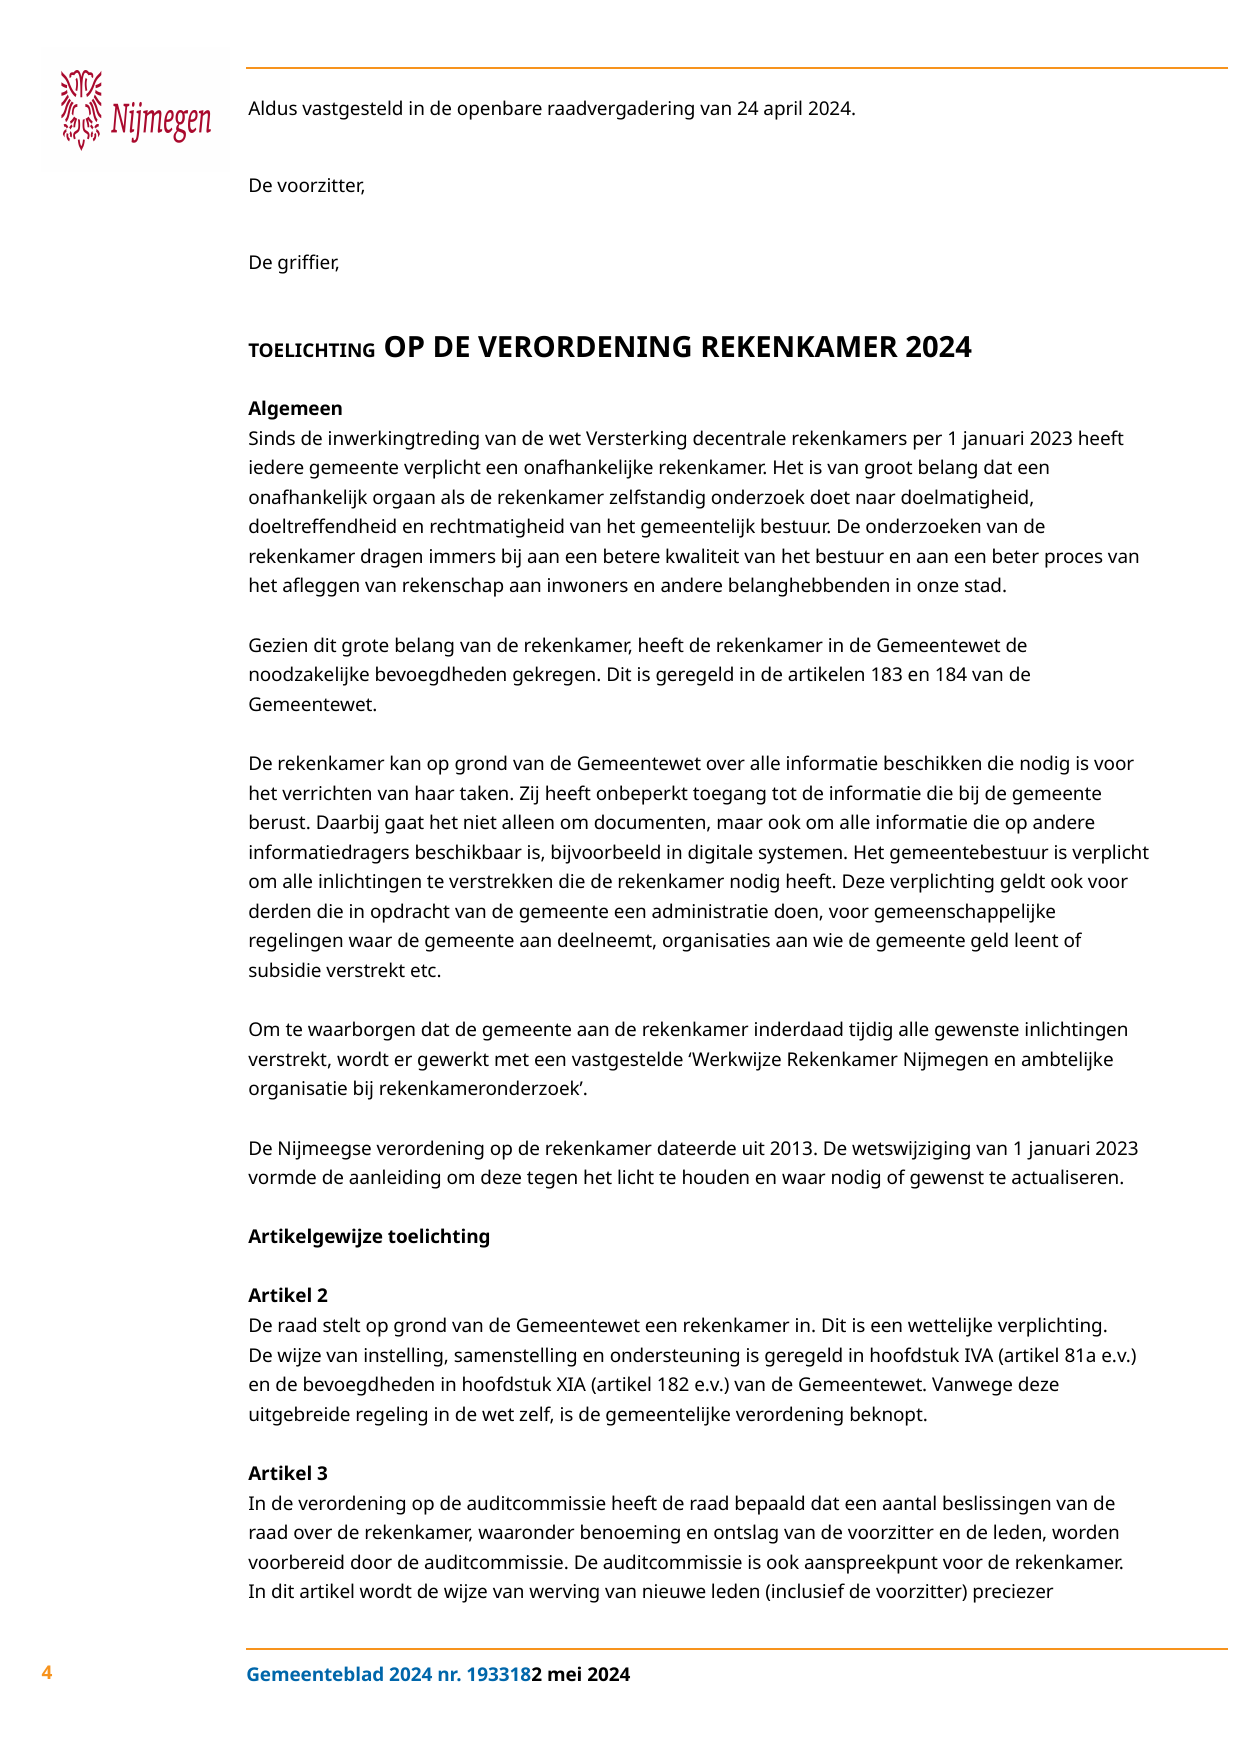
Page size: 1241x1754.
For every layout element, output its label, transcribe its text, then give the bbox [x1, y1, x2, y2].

text Artikel 3 [248, 1460, 1152, 1486]
text De rekenkamer kan op grond van de Gemeentewet over alle informatie beschikken die nodig is voor het verrichten van haar taken. Zij heeft onbeperkt toegang tot de informatie die bij de gemeente berust. Daarbij gaat het niet alleen om documenten, maar ook om alle informatie die op andere informatiedragers beschikbaar is, bijvoorbeeld in digitale systemen. Het gemeentebestuur is verplicht om alle inlichtingen te verstrekken die de rekenkamer nodig heeft. Deze verplichting geldt ook voor derden die in opdracht van de gemeente een administratie doen, voor gemeenschappelijke regelingen waar de gemeente aan deelneemt, organisaties aan wie de gemeente geld leent of subsidie verstrekt etc. [248, 750, 1152, 983]
text De raad stelt op grond van de Gemeentewet een rekenkamer in. Dit is een wettelijke verplichting. [248, 1312, 1152, 1338]
text In dit artikel wordt de wijze van werving van nieuwe leden (inclusief de voorzitter) preciezer [248, 1578, 1152, 1604]
text Sinds de inwerkingtreding van de wet Versterking decentrale rekenkamers per 1 januari 2023 heeft iedere gemeente verplicht een onafhankelijke rekenkamer. Het is van groot belang dat een onafhankelijk orgaan als de rekenkamer zelfstandig onderzoek doet naar doelmatigheid, doeltreffendheid en rechtmatigheid van het gemeentelijk bestuur. De onderzoeken van de rekenkamer dragen immers bij aan een betere kwaliteit van het bestuur en aan een beter proces van het afleggen van rekenschap aan inwoners en andere belanghebbenden in onze stad. [248, 425, 1152, 598]
picture [41, 47, 231, 172]
text Artikelgewijze toelichting [248, 1223, 1152, 1249]
text De Nijmeegse verordening op de rekenkamer dateerde uit 2013. De wetswijziging van 1 januari 2023 vormde de aanleiding om deze tegen het licht te houden en waar nodig of gewenst te actualiseren. [248, 1135, 1152, 1190]
text Gezien dit grote belang van de rekenkamer, heeft de rekenkamer in de Gemeentewet de noodzakelijke bevoegdheden gekregen. Dit is geregeld in de artikelen 183 en 184 van de Gemeentewet. [248, 632, 1152, 717]
text Artikel 2 [248, 1283, 1152, 1308]
text De griffier, [248, 249, 1152, 275]
text De wijze van instelling, samenstelling en ondersteuning is geregeld in hoofdstuk IVA (artikel 81a e.v.) en de bevoegdheden in hoofdstuk XIA (artikel 182 e.v.) van de Gemeentewet. Vanwege deze uitgebreide regeling in de wet zelf, is de gemeentelijke verordening beknopt. [248, 1342, 1152, 1427]
text TOELICHTING OP DE VERORDENING REKENKAMER 2024 [248, 326, 1152, 366]
text De voorzitter, [248, 172, 1152, 198]
text Om te waarborgen dat de gemeente aan de rekenkamer inderdaad tijdig alle gewenste inlichtingen verstrekt, wordt er gewerkt met een vastgestelde ‘Werkwijze Rekenkamer Nijmegen en ambtelijke organisatie bij rekenkameronderzoek’. [248, 1016, 1152, 1101]
text Algemeen [248, 395, 1152, 421]
text In de verordening op de auditcommissie heeft de raad bepaald dat een aantal beslissingen van de raad over de rekenkamer, waaronder benoeming en ontslag van de voorzitter en de leden, worden voorbereid door de auditcommissie. De auditcommissie is ook aanspreekpunt voor de rekenkamer. [248, 1490, 1152, 1575]
text Aldus vastgesteld in de openbare raadvergadering van 24 april 2024. [248, 95, 1152, 121]
